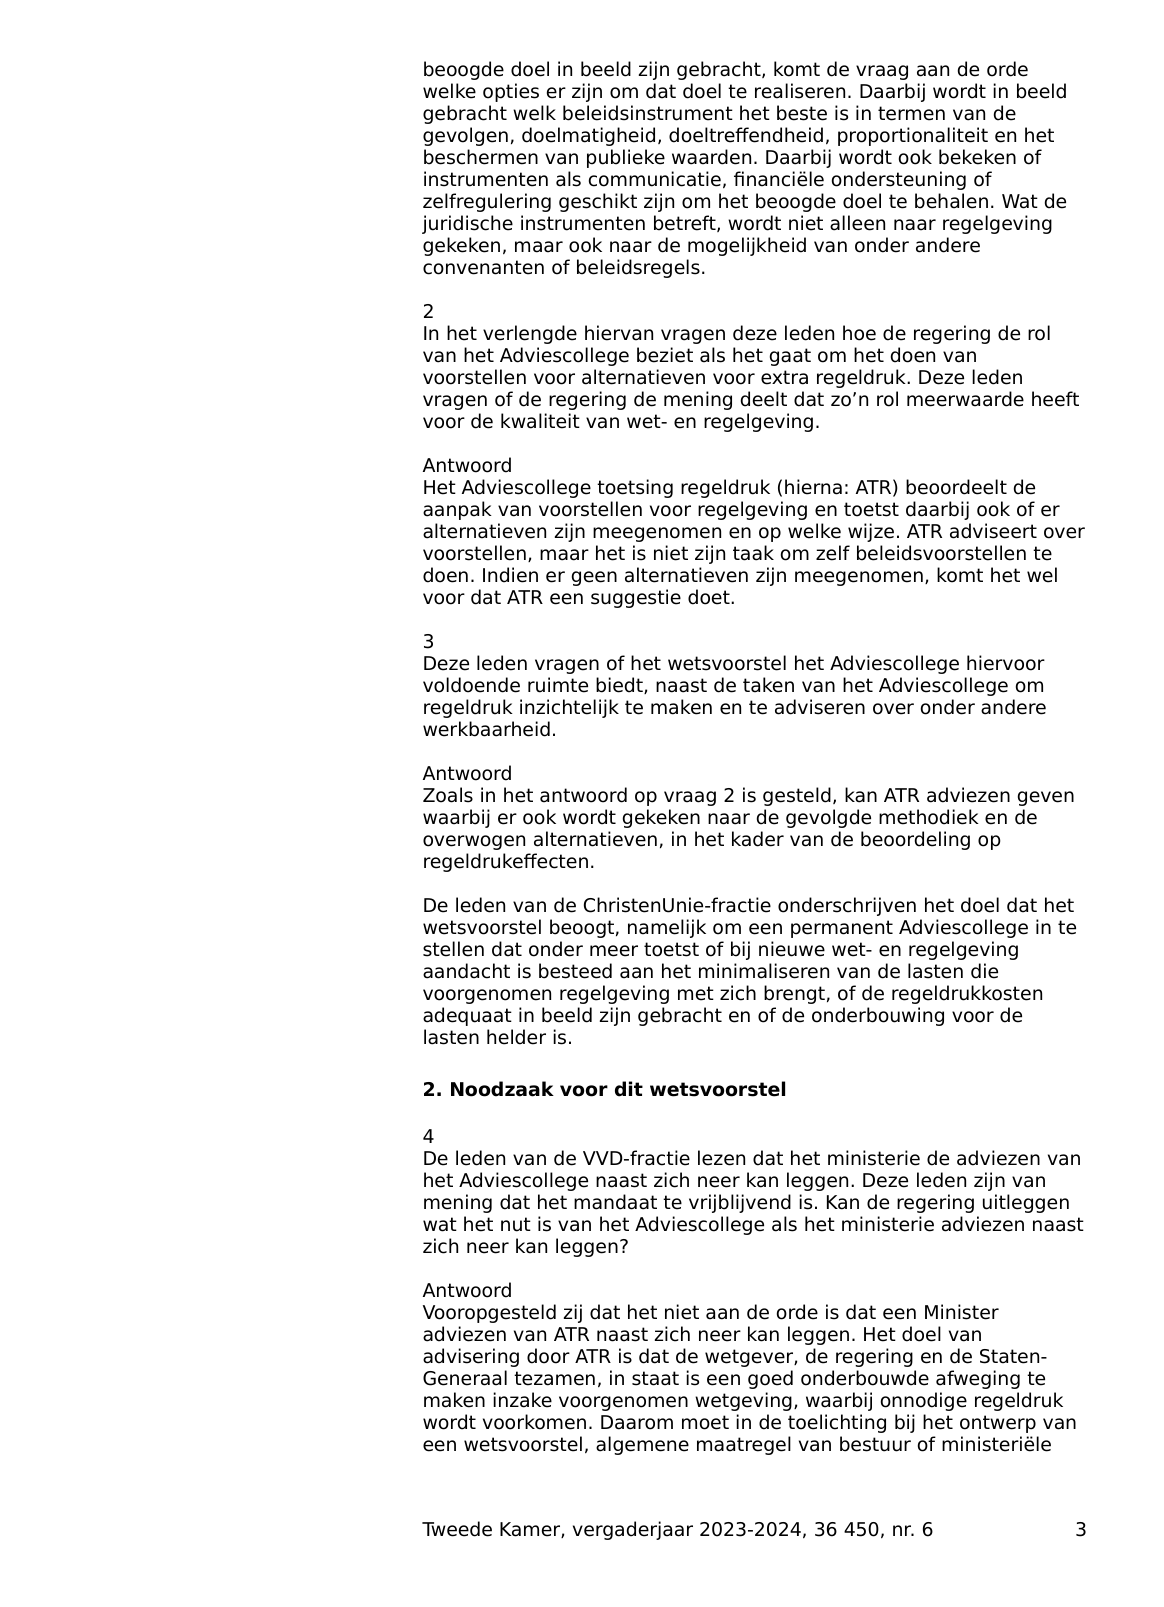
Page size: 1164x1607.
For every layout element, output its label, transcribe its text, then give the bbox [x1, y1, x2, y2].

text Antwoord [422, 763, 1087, 785]
text Deze leden vragen of het wetsvoorstel het Adviescollege hiervoor voldoende ruimte biedt, naast de taken van het Adviescollege om regeldruk inzichtelijk te maken en te adviseren over onder andere werkbaarheid. [422, 653, 1087, 741]
text In het verlengde hiervan vragen deze leden hoe de regering de rol van het Adviescollege beziet als het gaat om het doen van voorstellen voor alternatieven voor extra regeldruk. Deze leden vragen of de regering de mening deelt dat zo’n rol meerwaarde heeft voor de kwaliteit van wet- en regelgeving. [422, 323, 1087, 433]
text beoogde doel in beeld zijn gebracht, komt de vraag aan de orde welke opties er zijn om dat doel te realiseren. Daarbij wordt in beeld gebracht welk beleidsinstrument het beste is in termen van de gevolgen, doelmatigheid, doeltreffendheid, proportionaliteit en het beschermen van publieke waarden. Daarbij wordt ook bekeken of instrumenten als communicatie, financiële ondersteuning of zelfregulering geschikt zijn om het beoogde doel te behalen. Wat de juridische instrumenten betreft, wordt niet alleen naar regelgeving gekeken, maar ook naar de mogelijkheid van onder andere convenanten of beleidsregels. [422, 59, 1087, 279]
text 3 [422, 631, 1087, 653]
text De leden van de VVD-fractie lezen dat het ministerie de adviezen van het Adviescollege naast zich neer kan leggen. Deze leden zijn van mening dat het mandaat te vrijblijvend is. Kan de regering uitleggen wat het nut is van het Adviescollege als het ministerie adviezen naast zich neer kan leggen? [422, 1148, 1087, 1258]
text Het Adviescollege toetsing regeldruk (hierna: ATR) beoordeelt de aanpak van voorstellen voor regelgeving en toetst daarbij ook of er alternatieven zijn meegenomen en op welke wijze. ATR adviseert over voorstellen, maar het is niet zijn taak om zelf beleidsvoorstellen te doen. Indien er geen alternatieven zijn meegenomen, komt het wel voor dat ATR een suggestie doet. [422, 477, 1087, 609]
text 2 [422, 301, 1087, 323]
text Vooropgesteld zij dat het niet aan de orde is dat een Minister adviezen van ATR naast zich neer kan leggen. Het doel van advisering door ATR is dat de wetgever, de regering en de Staten-Generaal tezamen, in staat is een goed onderbouwde afweging te maken inzake voorgenomen wetgeving, waarbij onnodige regeldruk wordt voorkomen. Daarom moet in de toelichting bij het ontwerp van een wetsvoorstel, algemene maatregel van bestuur of ministeriële [422, 1302, 1087, 1456]
text Zoals in het antwoord op vraag 2 is gesteld, kan ATR adviezen geven waarbij er ook wordt gekeken naar de gevolgde methodiek en de overwogen alternatieven, in het kader van de beoordeling op regeldrukeffecten. [422, 785, 1087, 873]
text Antwoord [422, 1280, 1087, 1302]
subtitle 2. Noodzaak voor dit wetsvoorstel [422, 1079, 1087, 1101]
text De leden van de ChristenUnie-fractie onderschrijven het doel dat het wetsvoorstel beoogt, namelijk om een permanent Adviescollege in te stellen dat onder meer toetst of bij nieuwe wet- en regelgeving aandacht is besteed aan het minimaliseren van de lasten die voorgenomen regelgeving met zich brengt, of de regeldrukkosten adequaat in beeld zijn gebracht en of de onderbouwing voor de lasten helder is. [422, 895, 1087, 1049]
text 4 [422, 1126, 1087, 1148]
text Antwoord [422, 455, 1087, 477]
